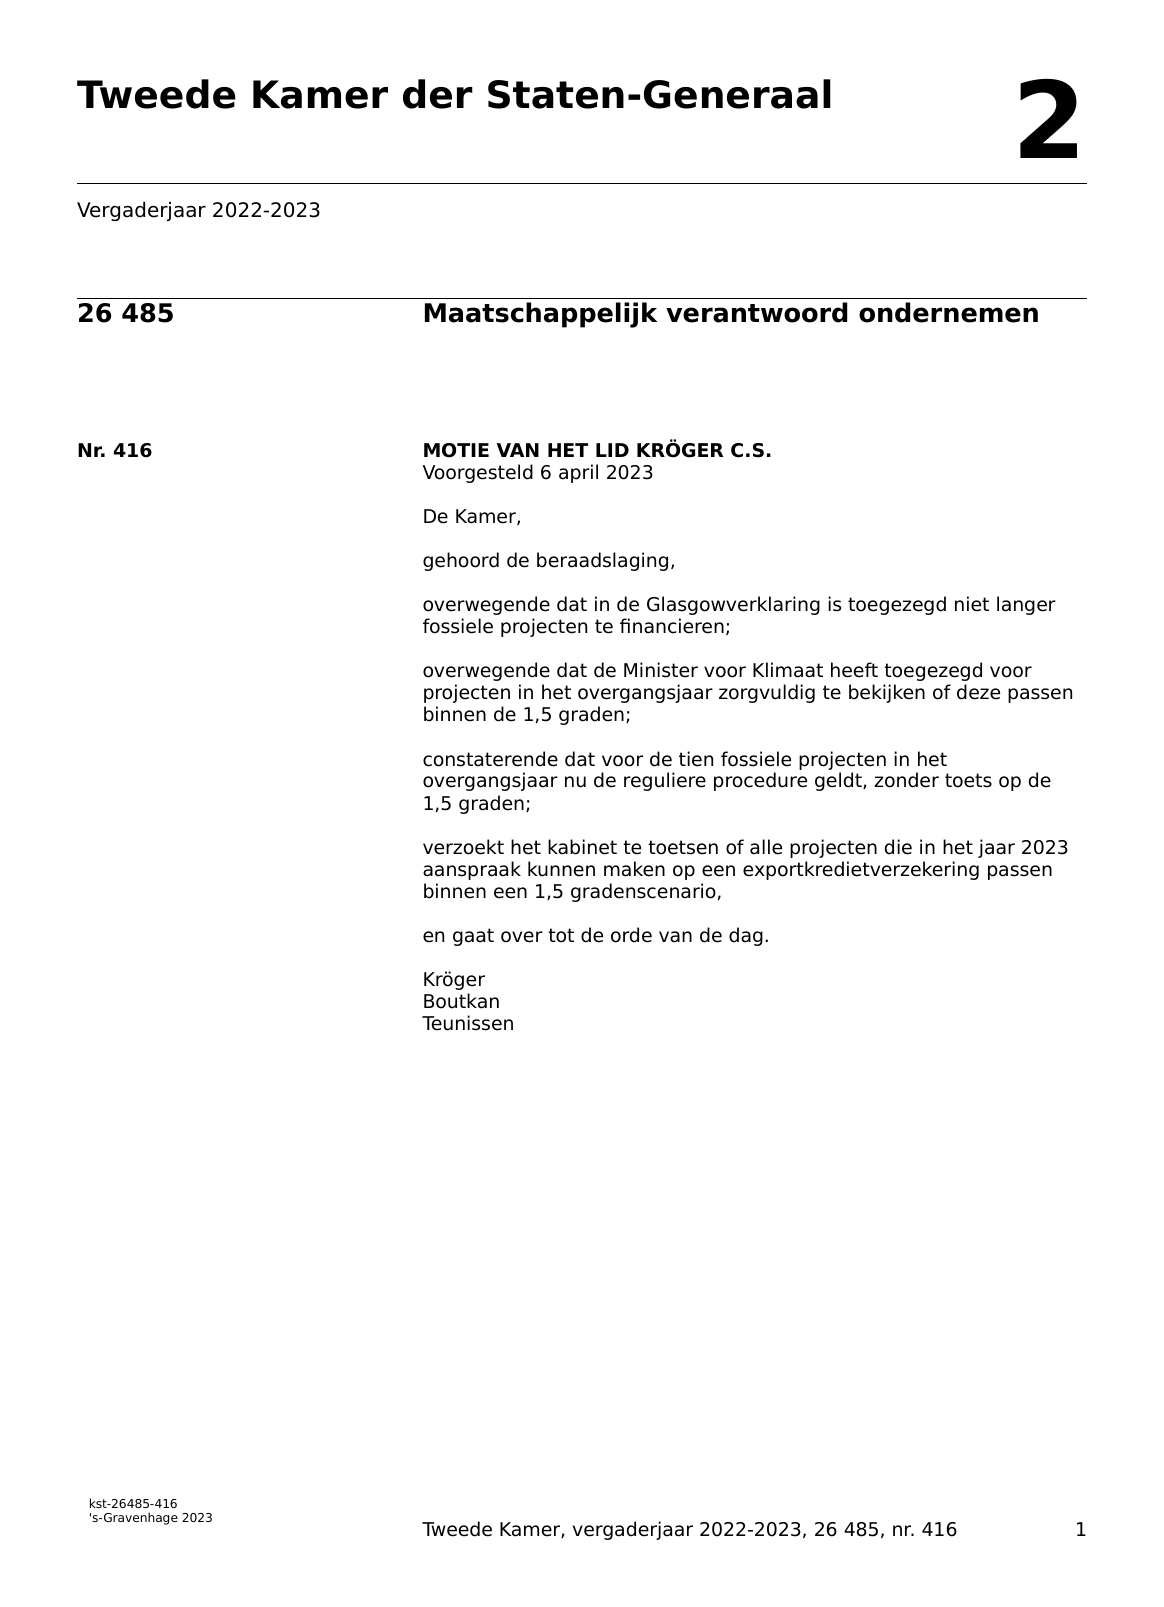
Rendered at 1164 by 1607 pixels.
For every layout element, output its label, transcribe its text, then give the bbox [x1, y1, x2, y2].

text kst-26485-416 [88, 1497, 323, 1511]
text verzoekt het kabinet te toetsen of alle projecten die in het jaar 2023 aanspraak kunnen maken op een exportkredietverzekering passen binnen een 1,5 gradenscenario, [422, 837, 1087, 902]
text gehoord de beraadslaging, [422, 550, 1087, 572]
subtitle 26 485 Maatschappelijk verantwoord ondernemen [77, 299, 1087, 329]
text Kröger [422, 969, 1087, 991]
text Teunissen [422, 1013, 1087, 1035]
text en gaat over tot de orde van de dag. [422, 925, 1087, 947]
text De Kamer, [422, 506, 1087, 528]
subtitle Nr. 416 MOTIE VAN HET LID KRÖGER C.S. [77, 440, 1087, 462]
table_header Tweede Kamer der Staten-Generaal [77, 59, 886, 183]
text constaterende dat voor de tien fossiele projecten in het overgangsjaar nu de reguliere procedure geldt, zonder toets op de 1,5 graden; [422, 748, 1087, 814]
text Boutkan [422, 991, 1087, 1013]
text 's-Gravenhage 2023 [88, 1511, 323, 1525]
table_cell Vergaderjaar 2022-2023 [77, 184, 1087, 298]
table_header 2 [886, 59, 1087, 183]
text overwegende dat in de Glasgowverklaring is toegezegd niet langer fossiele projecten te financieren; [422, 594, 1087, 638]
text overwegende dat de Minister voor Klimaat heeft toegezegd voor projecten in het overgangsjaar zorgvuldig te bekijken of deze passen binnen de 1,5 graden; [422, 660, 1087, 726]
text Voorgesteld 6 april 2023 [422, 462, 1087, 484]
